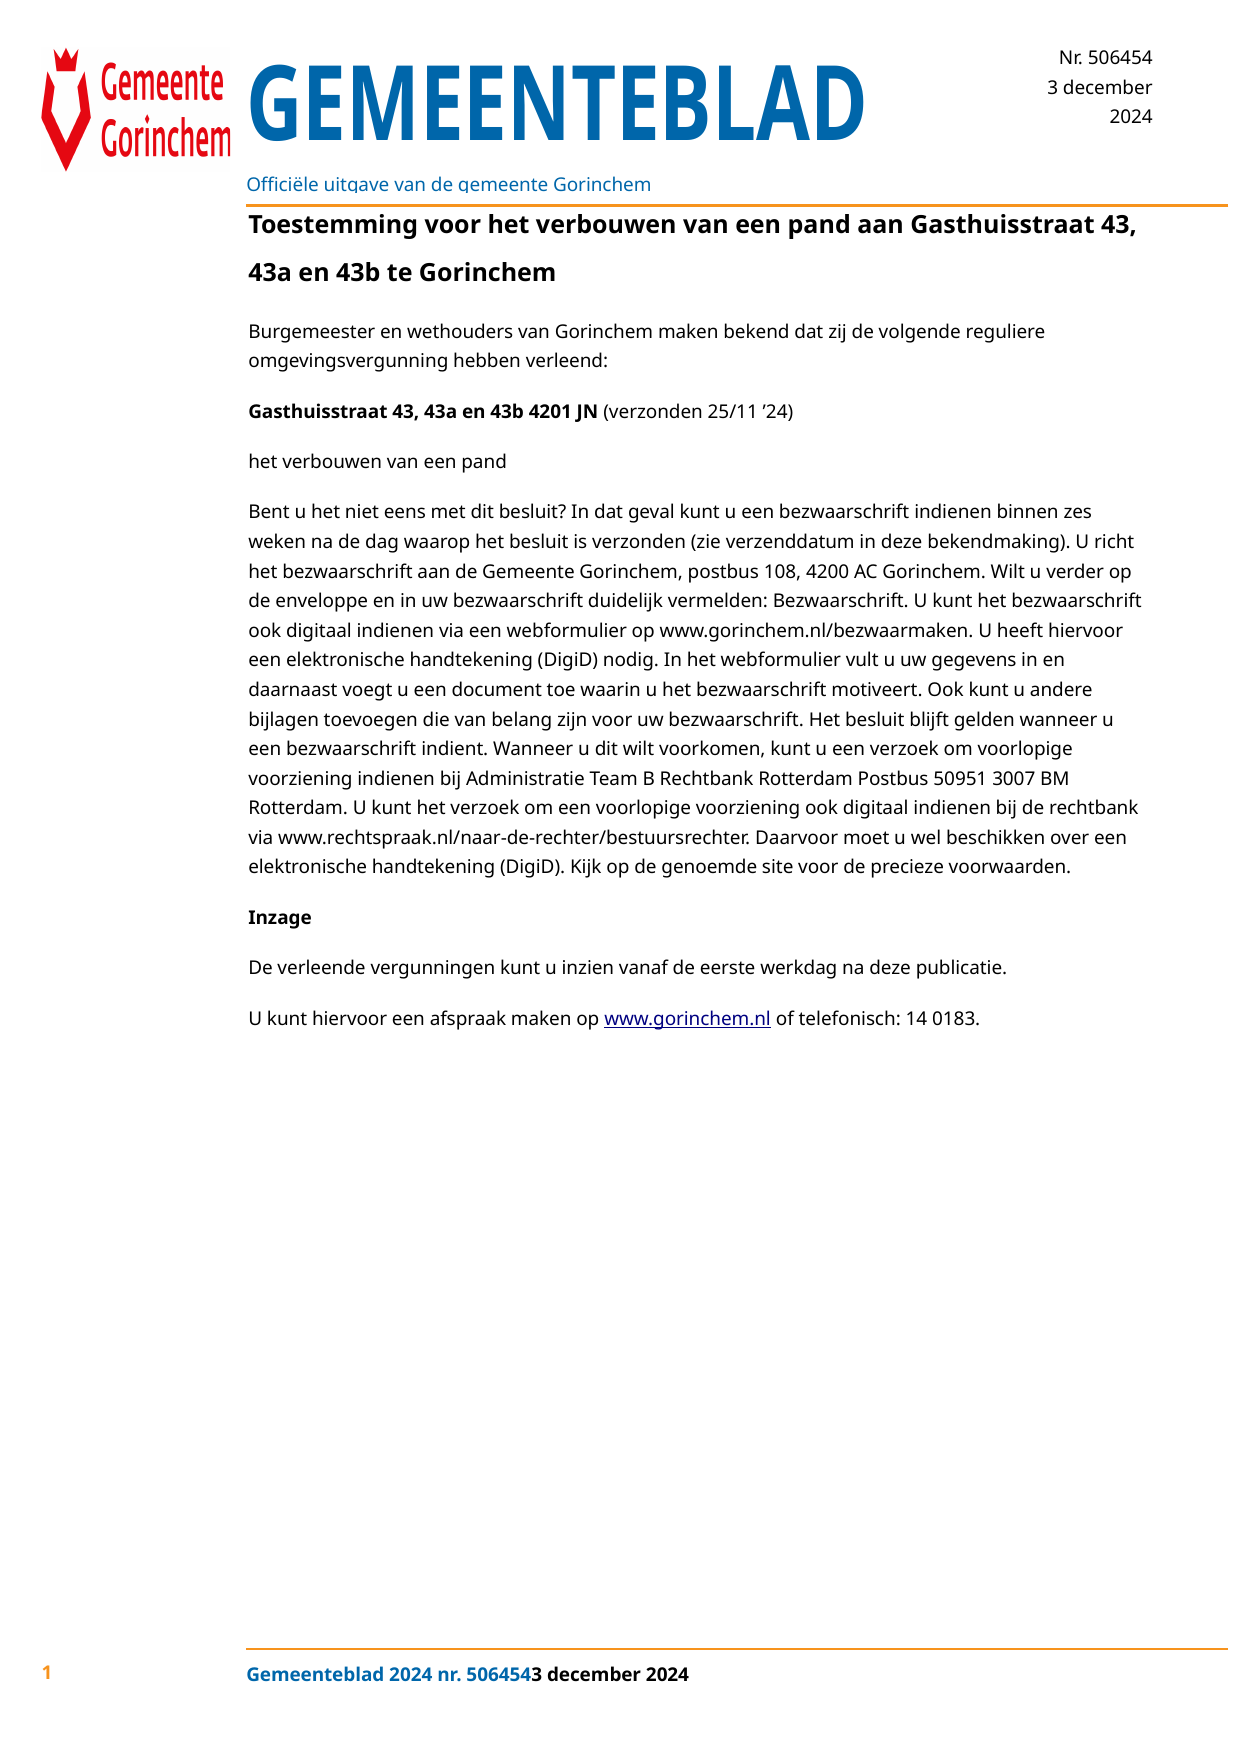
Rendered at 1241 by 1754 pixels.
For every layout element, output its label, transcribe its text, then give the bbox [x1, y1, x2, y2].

text Bent u het niet eens met dit besluit? In dat geval kunt u een bezwaarschrift indienen binnen zes weken na de dag waarop het besluit is verzonden (zie verzenddatum in deze bekendmaking). U richt het bezwaarschrift aan de Gemeente Gorinchem, postbus 108, 4200 AC Gorinchem. Wilt u verder op de enveloppe en in uw bezwaarschrift duidelijk vermelden: Bezwaarschrift. U kunt het bezwaarschrift ook digitaal indienen via een webformulier op www.gorinchem.nl/bezwaarmaken. U heeft hiervoor een elektronische handtekening (DigiD) nodig. In het webformulier vult u uw gegevens in en daarnaast voegt u een document toe waarin u het bezwaarschrift motiveert. Ook kunt u andere bijlagen toevoegen die van belang zijn voor uw bezwaarschrift. Het besluit blijft gelden wanneer u een bezwaarschrift indient. Wanneer u dit wilt voorkomen, kunt u een verzoek om voorlopige voorziening indienen bij Administratie Team B Rechtbank Rotterdam Postbus 50951 3007 BM Rotterdam. U kunt het verzoek om een voorlopige voorziening ook digitaal indienen bij de rechtbank via www.rechtspraak.nl/naar-de-rechter/bestuursrechter. Daarvoor moet u wel beschikken over een elektronische handtekening (DigiD). Kijk op de genoemde site voor de precieze voorwaarden. [248, 499, 1152, 879]
text U kunt hiervoor een afspraak maken op www.gorinchem.nl of telefonisch: 14 0183. [248, 1005, 1152, 1031]
text Toestemming voor het verbouwen van een pand aan Gasthuisstraat 43, 43a en 43b te Gorinchem [248, 207, 1152, 288]
text Gasthuisstraat 43, 43a en 43b 4201 JN (verzonden 25/11 ’24) [248, 398, 1152, 424]
text De verleende vergunningen kunt u inzien vanaf de eerste werkdag na deze publicatie. [248, 954, 1152, 980]
picture [41, 47, 231, 172]
text Burgemeester en wethouders van Gorinchem maken bekend dat zij de volgende reguliere omgevingsvergunning hebben verleend: [248, 318, 1152, 373]
text Inzage [248, 904, 1152, 930]
text het verbouwen van een pand [248, 448, 1152, 474]
